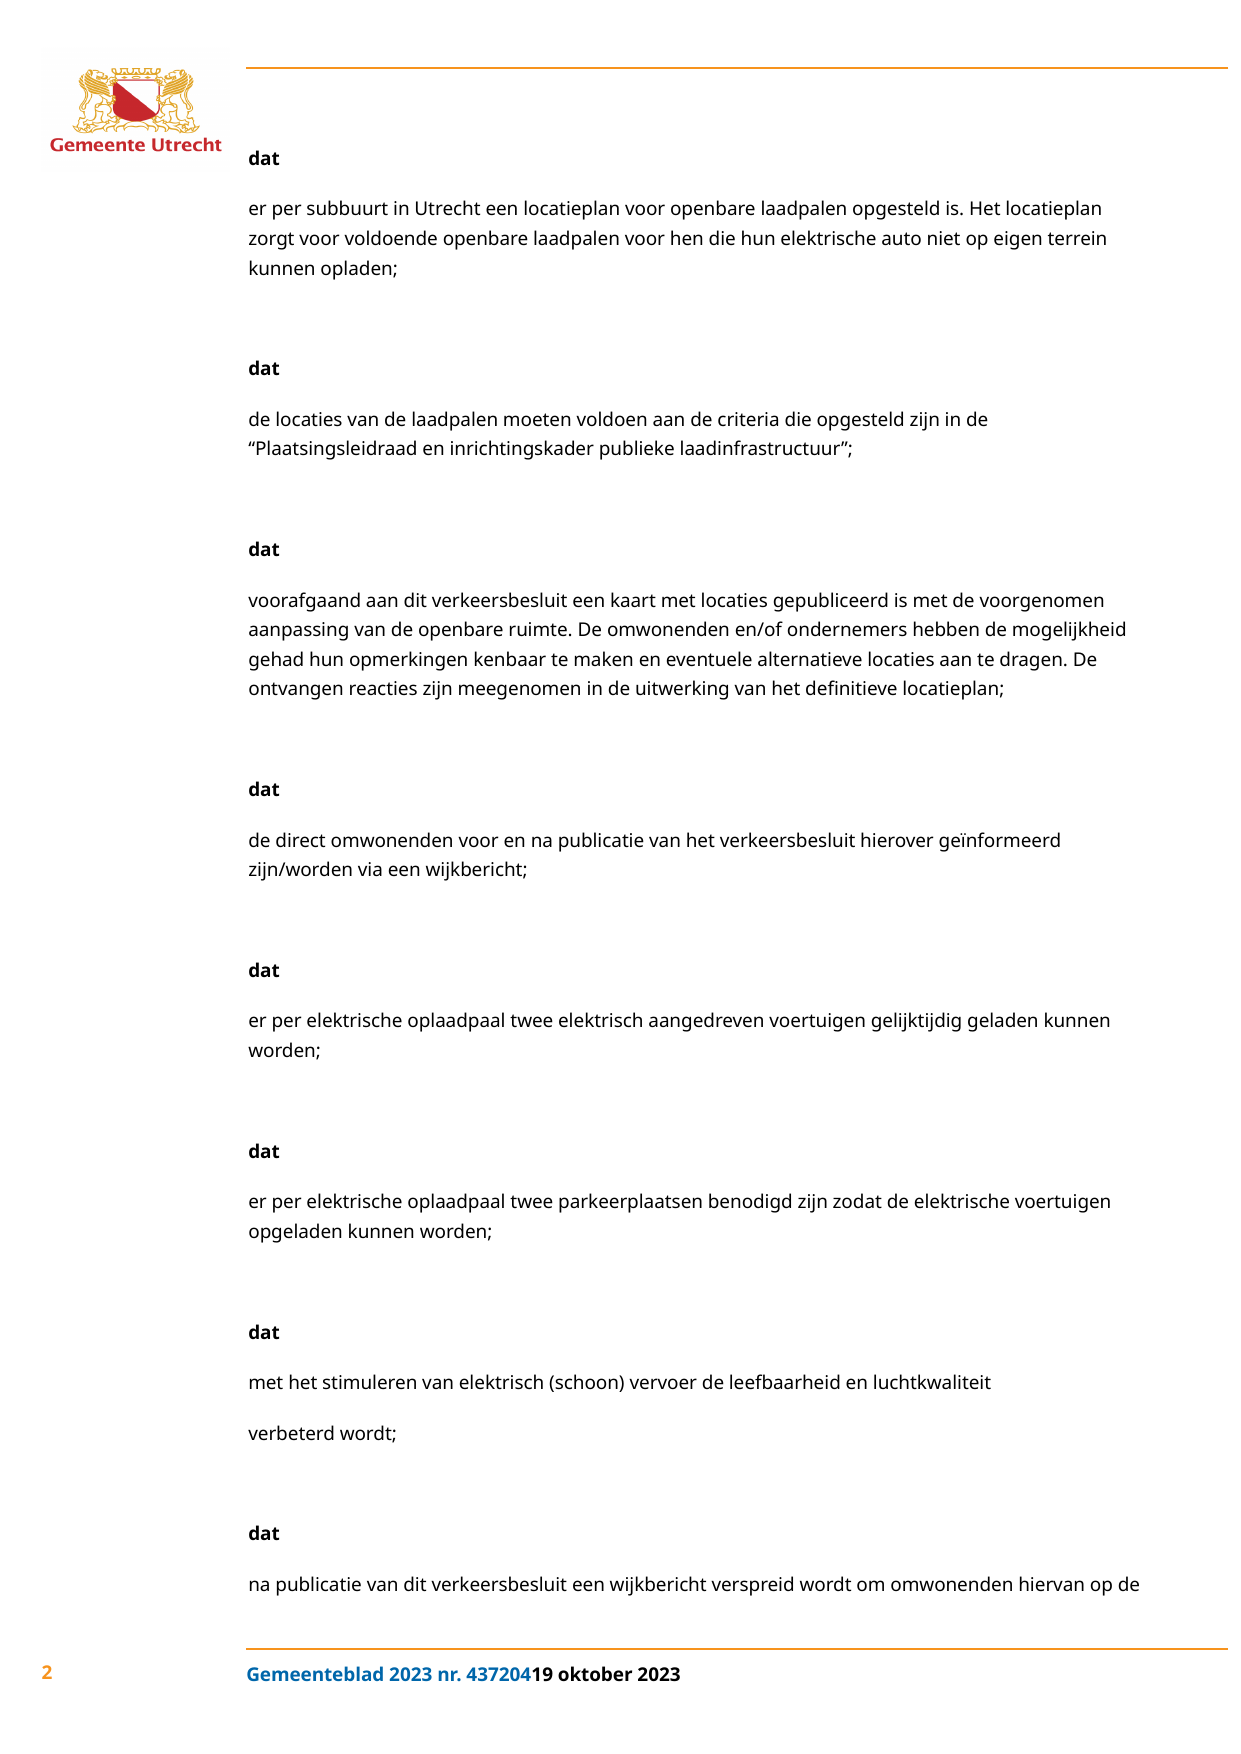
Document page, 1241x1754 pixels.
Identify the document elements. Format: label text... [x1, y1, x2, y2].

text dat [248, 957, 1152, 983]
text dat [248, 536, 1152, 562]
text dat [248, 776, 1152, 802]
text dat [248, 1138, 1152, 1164]
text verbeterd wordt; [248, 1420, 1152, 1446]
text dat [248, 1319, 1152, 1345]
text dat [248, 356, 1152, 381]
text de locaties van de laadpalen moeten voldoen aan de criteria die opgesteld zijn in de “Plaatsingsleidraad en inrichtingskader publieke laadinfrastructuur”; [248, 406, 1152, 461]
text na publicatie van dit verkeersbesluit een wijkbericht verspreid wordt om omwonenden hiervan op de [248, 1571, 1152, 1597]
text met het stimuleren van elektrisch (schoon) vervoer de leefbaarheid en luchtkwaliteit [248, 1369, 1152, 1395]
text er per subbuurt in Utrecht een locatieplan voor openbare laadpalen opgesteld is. Het locatieplan zorgt voor voldoende openbare laadpalen voor hen die hun elektrische auto niet op eigen terrein kunnen opladen; [248, 196, 1152, 281]
text er per elektrische oplaadpaal twee elektrisch aangedreven voertuigen gelijktijdig geladen kunnen worden; [248, 1008, 1152, 1063]
picture [41, 47, 231, 172]
text dat [248, 145, 1152, 171]
text voorafgaand aan dit verkeersbesluit een kaart met locaties gepubliceerd is met de voorgenomen aanpassing van de openbare ruimte. De omwonenden en/of ondernemers hebben de mogelijkheid gehad hun opmerkingen kenbaar te maken en eventuele alternatieve locaties aan te dragen. De ontvangen reacties zijn meegenomen in de uitwerking van het definitieve locatieplan; [248, 587, 1152, 701]
text dat [248, 1521, 1152, 1546]
text de direct omwonenden voor en na publicatie van het verkeersbesluit hierover geïnformeerd zijn/worden via een wijkbericht; [248, 827, 1152, 882]
text er per elektrische oplaadpaal twee parkeerplaatsen benodigd zijn zodat de elektrische voertuigen opgeladen kunnen worden; [248, 1188, 1152, 1244]
